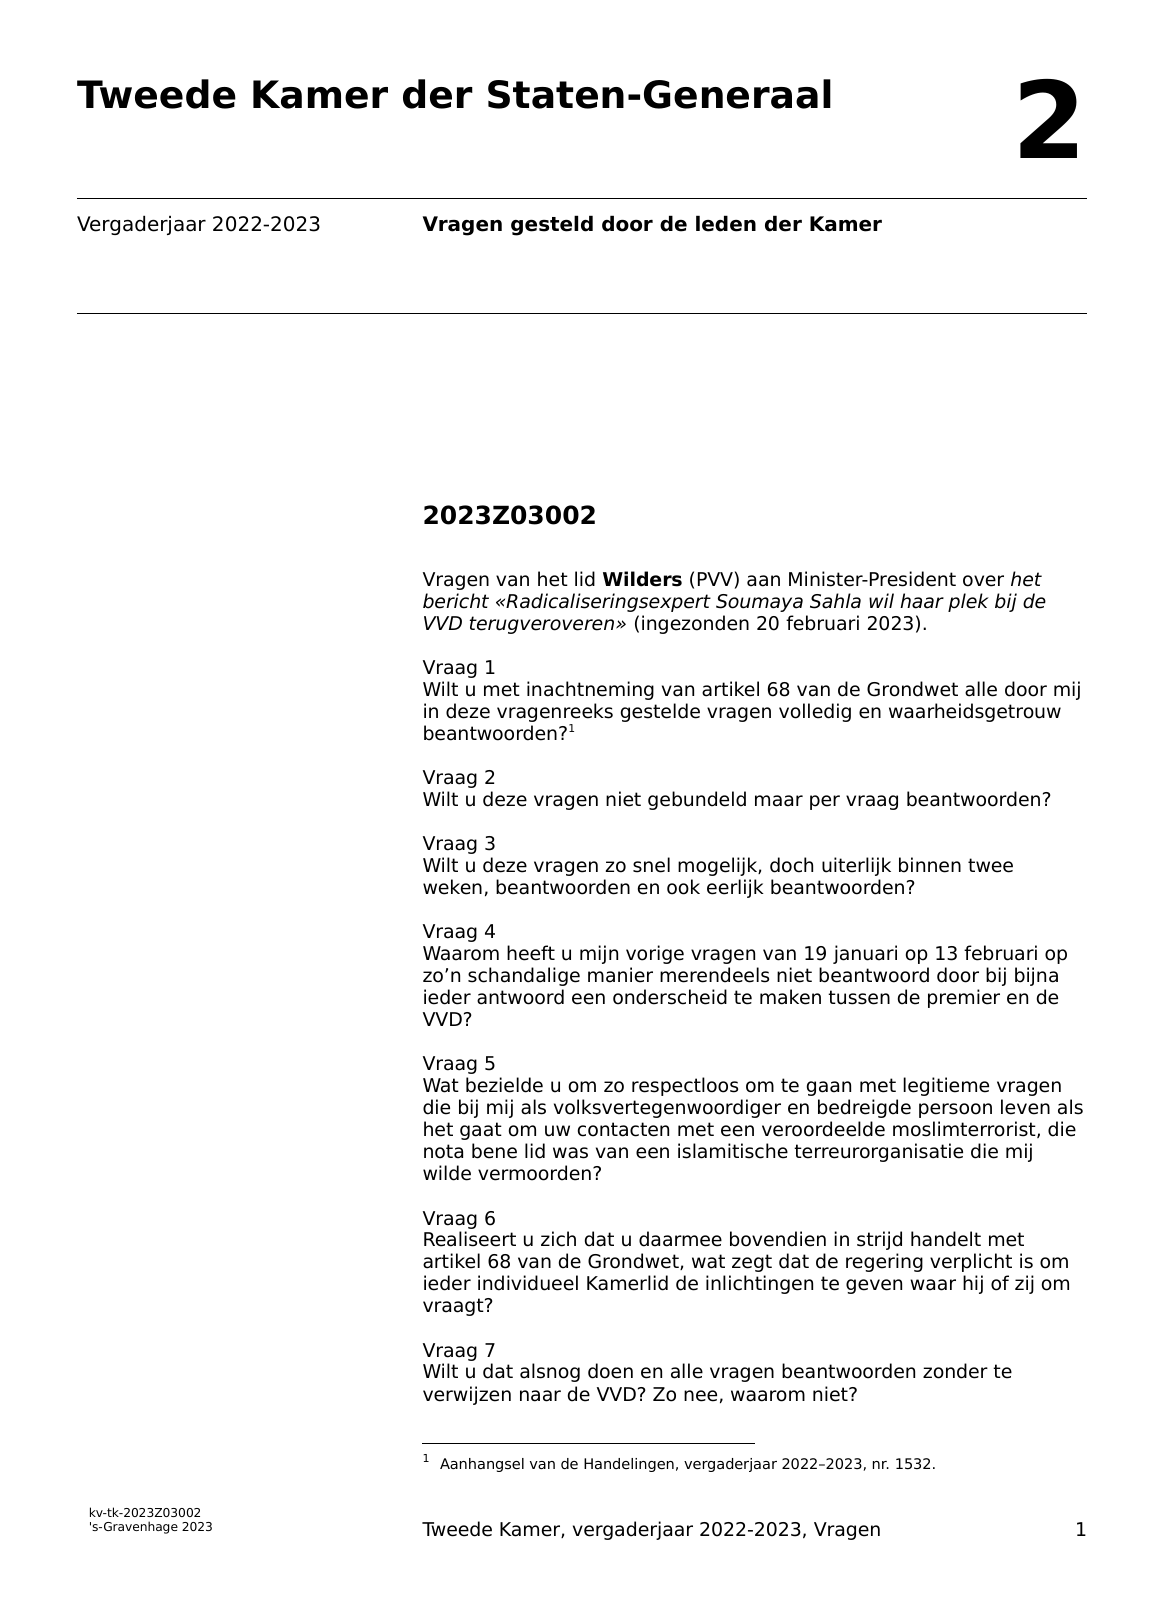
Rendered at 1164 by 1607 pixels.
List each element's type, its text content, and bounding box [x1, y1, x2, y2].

text Wilt u deze vragen niet gebundeld maar per vraag beantwoorden? [422, 789, 1087, 811]
text Wat bezielde u om zo respectloos om te gaan met legitieme vragen die bij mij als volksvertegenwoordiger en bedreigde persoon leven als het gaat om uw contacten met een veroordeelde moslimterrorist, die nota bene lid was van een islamitische terreurorganisatie die mij wilde vermoorden? [422, 1075, 1087, 1185]
text Vraag 2 [422, 767, 1087, 789]
table_header 2 [886, 59, 1087, 198]
table_header Tweede Kamer der Staten-Generaal [77, 59, 886, 198]
text Vraag 7 [422, 1339, 1087, 1361]
text Realiseert u zich dat u daarmee bovendien in strijd handelt met artikel 68 van de Grondwet, wat zegt dat de regering verplicht is om ieder individueel Kamerlid de inlichtingen te geven waar hij of zij om vraagt? [422, 1229, 1087, 1317]
text Wilt u met inachtneming van artikel 68 van de Grondwet alle door mij in deze vragenreeks gestelde vragen volledig en waarheidsgetrouw beantwoorden? [422, 679, 1087, 745]
text Waarom heeft u mijn vorige vragen van 19 januari op 13 februari op zo’n schandalige manier merendeels niet beantwoord door bij bijna ieder antwoord een onderscheid te maken tussen de premier en de VVD? [422, 943, 1087, 1031]
text Vraag 1 [422, 657, 1087, 679]
text 2023Z03002 [422, 501, 1087, 531]
table_cell Vragen gesteld door de leden der Kamer [422, 199, 1087, 313]
text Aanhangsel van de Handelingen, vergaderjaar 2022–2023, nr. 1532. [422, 1452, 1087, 1474]
text Vraag 6 [422, 1207, 1087, 1229]
text 's-Gravenhage 2023 [88, 1520, 323, 1534]
text Vraag 5 [422, 1053, 1087, 1075]
text Wilt u deze vragen zo snel mogelijk, doch uiterlijk binnen twee weken, beantwoorden en ook eerlijk beantwoorden? [422, 855, 1087, 899]
text Vraag 4 [422, 921, 1087, 943]
text kv-tk-2023Z03002 [88, 1506, 323, 1520]
text Vragen van het lid Wilders (PVV) aan Minister-President over het bericht «Radicaliseringsexpert Soumaya Sahla wil haar plek bij de VVD terugveroveren» (ingezonden 20 februari 2023). [422, 569, 1087, 635]
text Vraag 3 [422, 833, 1087, 855]
text Wilt u dat alsnog doen en alle vragen beantwoorden zonder te verwijzen naar de VVD? Zo nee, waarom niet? [422, 1361, 1087, 1405]
table_cell Vergaderjaar 2022-2023 [77, 199, 422, 313]
